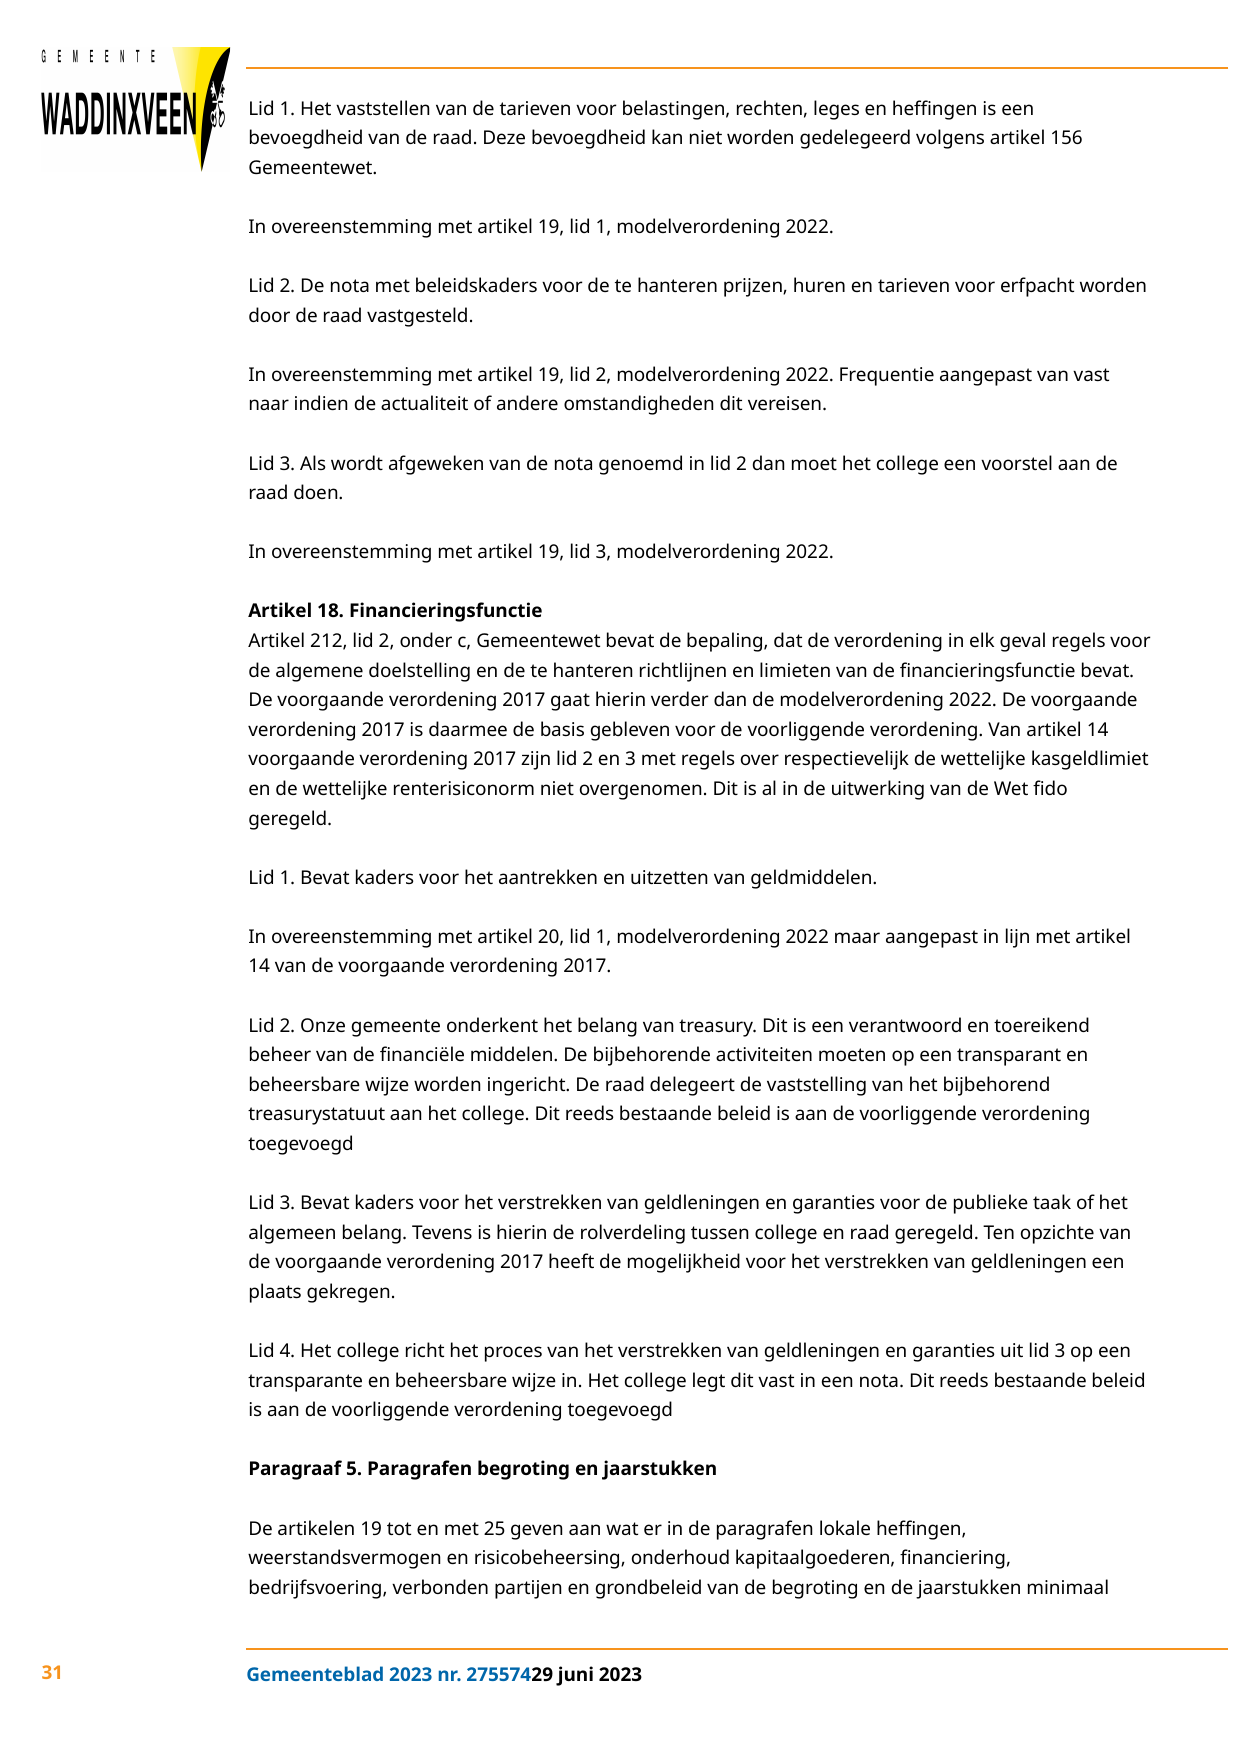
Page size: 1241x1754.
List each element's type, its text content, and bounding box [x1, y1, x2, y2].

text Lid 1. Bevat kaders voor het aantrekken en uitzetten van geldmiddelen. [248, 864, 1152, 890]
text In overeenstemming met artikel 20, lid 1, modelverordening 2022 maar aangepast in lijn met artikel 14 van de voorgaande verordening 2017. [248, 923, 1152, 978]
text In overeenstemming met artikel 19, lid 3, modelverordening 2022. [248, 538, 1152, 564]
text Lid 2. Onze gemeente onderkent het belang van treasury. Dit is een verantwoord en toereikend beheer van de financiële middelen. De bijbehorende activiteiten moeten op een transparant en beheersbare wijze worden ingericht. De raad delegeert de vaststelling van het bijbehorend treasurystatuut aan het college. Dit reeds bestaande beleid is aan de voorliggende verordening toegevoegd [248, 1012, 1152, 1156]
text Lid 3. Als wordt afgeweken van de nota genoemd in lid 2 dan moet het college een voorstel aan de raad doen. [248, 450, 1152, 505]
text Lid 1. Het vaststellen van de tarieven voor belastingen, rechten, leges en heffingen is een bevoegdheid van de raad. Deze bevoegdheid kan niet worden gedelegeerd volgens artikel 156 Gemeentewet. [248, 95, 1152, 180]
text Artikel 212, lid 2, onder c, Gemeentewet bevat de bepaling, dat de verordening in elk geval regels voor de algemene doelstelling en de te hanteren richtlijnen en limieten van de financieringsfunctie bevat. De voorgaande verordening 2017 gaat hierin verder dan de modelverordening 2022. De voorgaande verordening 2017 is daarmee de basis gebleven voor de voorliggende verordening. Van artikel 14 voorgaande verordening 2017 zijn lid 2 en 3 met regels over respectievelijk de wettelijke kasgeldlimiet en de wettelijke renterisiconorm niet overgenomen. Dit is al in de uitwerking van de Wet fido geregeld. [248, 627, 1152, 831]
text Paragraaf 5. Paragrafen begroting en jaarstukken [248, 1456, 1152, 1481]
text Lid 2. De nota met beleidskaders voor de te hanteren prijzen, huren en tarieven voor erfpacht worden door de raad vastgesteld. [248, 272, 1152, 328]
picture [41, 47, 231, 172]
text Artikel 18. Financieringsfunctie [248, 598, 1152, 623]
text In overeenstemming met artikel 19, lid 2, modelverordening 2022. Frequentie aangepast van vast naar indien de actualiteit of andere omstandigheden dit vereisen. [248, 361, 1152, 416]
text De artikelen 19 tot en met 25 geven aan wat er in de paragrafen lokale heffingen, weerstandsvermogen en risicobeheersing, onderhoud kapitaalgoederen, financiering, bedrijfsvoering, verbonden partijen en grondbeleid van de begroting en de jaarstukken minimaal [248, 1515, 1152, 1600]
text Lid 4. Het college richt het proces van het verstrekken van geldleningen en garanties uit lid 3 op een transparante en beheersbare wijze in. Het college legt dit vast in een nota. Dit reeds bestaande beleid is aan de voorliggende verordening toegevoegd [248, 1337, 1152, 1422]
text In overeenstemming met artikel 19, lid 1, modelverordening 2022. [248, 213, 1152, 239]
text Lid 3. Bevat kaders voor het verstrekken van geldleningen en garanties voor de publieke taak of het algemeen belang. Tevens is hierin de rolverdeling tussen college en raad geregeld. Ten opzichte van de voorgaande verordening 2017 heeft de mogelijkheid voor het verstrekken van geldleningen een plaats gekregen. [248, 1189, 1152, 1304]
